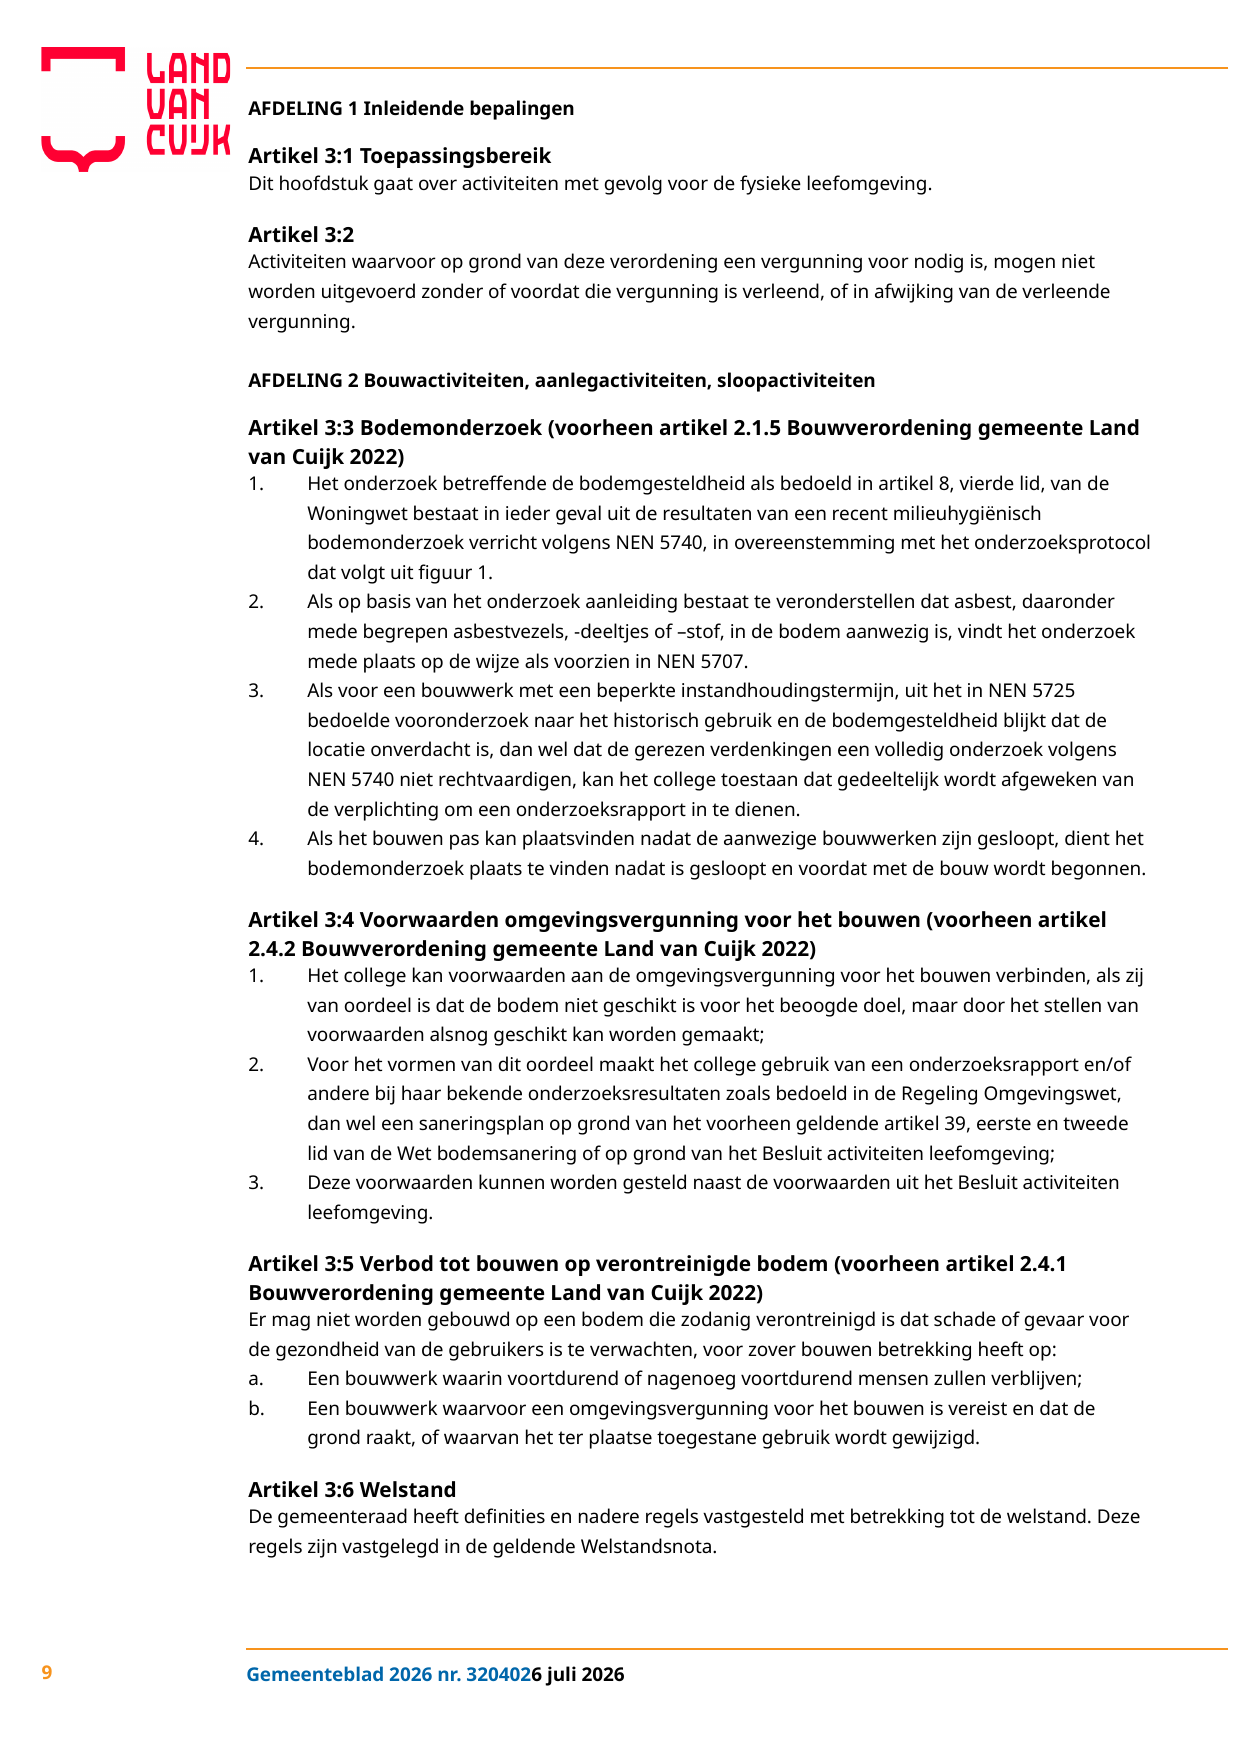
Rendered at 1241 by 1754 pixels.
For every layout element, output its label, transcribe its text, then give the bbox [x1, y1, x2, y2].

text Dit hoofdstuk gaat over activiteiten met gevolg voor de fysieke leefomgeving. [248, 170, 1152, 196]
text Artikel 3:1 Toepassingsbereik [248, 141, 1152, 170]
list Het college kan voorwaarden aan de omgevingsvergunning voor het bouwen verbinden, als zij van oordeel is dat de bodem niet geschikt is voor het beoogde doel, maar door het stellen van voorwaarden alsnog geschikt kan worden gemaakt; [248, 962, 1152, 1047]
list Voor het vormen van dit oordeel maakt het college gebruik van een onderzoeksrapport en/of andere bij haar bekende onderzoeksresultaten zoals bedoeld in de Regeling Omgevingswet, dan wel een saneringsplan op grond van het voorheen geldende artikel 39, eerste en tweede lid van de Wet bodemsanering of op grond van het Besluit activiteiten leefomgeving; [248, 1051, 1152, 1166]
text Er mag niet worden gebouwd op een bodem die zodanig verontreinigd is dat schade of gevaar voor de gezondheid van de gebruikers is te verwachten, voor zover bouwen betrekking heeft op: [248, 1306, 1152, 1362]
list Als voor een bouwwerk met een beperkte instandhoudingstermijn, uit het in NEN 5725 bedoelde vooronderzoek naar het historisch gebruik en de bodemgesteldheid blijkt dat de locatie onverdacht is, dan wel dat de gerezen verdenkingen een volledig onderzoek volgens NEN 5740 niet rechtvaardigen, kan het college toestaan dat gedeeltelijk wordt afgeweken van de verplichting om een onderzoeksrapport in te dienen. [248, 677, 1152, 822]
text Artikel 3:6 Welstand [248, 1475, 1152, 1503]
text Artikel 3:2 [248, 220, 1152, 249]
text Artikel 3:4 Voorwaarden omgevingsvergunning voor het bouwen (voorheen artikel 2.4.2 Bouwverordening gemeente Land van Cuijk 2022) [248, 905, 1152, 962]
text De gemeenteraad heeft definities en nadere regels vastgesteld met betrekking tot de welstand. Deze regels zijn vastgelegd in de geldende Welstandsnota. [248, 1503, 1152, 1559]
list Een bouwwerk waarvoor een omgevingsvergunning voor het bouwen is vereist en dat de grond raakt, of waarvan het ter plaatse toegestane gebruik wordt gewijzigd. [248, 1395, 1152, 1450]
text AFDELING 1 Inleidende bepalingen [248, 95, 1152, 121]
text AFDELING 2 Bouwactiviteiten, aanlegactiviteiten, sloopactiviteiten [248, 367, 1152, 393]
list Als op basis van het onderzoek aanleiding bestaat te veronderstellen dat asbest, daaronder mede begrepen asbestvezels, -deeltjes of –stof, in de bodem aanwezig is, vindt het onderzoek mede plaats op de wijze als voorzien in NEN 5707. [248, 589, 1152, 674]
list Een bouwwerk waarin voortdurend of nagenoeg voortdurend mensen zullen verblijven; [248, 1365, 1152, 1391]
text Activiteiten waarvoor op grond van deze verordening een vergunning voor nodig is, mogen niet worden uitgevoerd zonder of voordat die vergunning is verleend, of in afwijking van de verleende vergunning. [248, 249, 1152, 333]
text Artikel 3:5 Verbod tot bouwen op verontreinigde bodem (voorheen artikel 2.4.1 Bouwverordening gemeente Land van Cuijk 2022) [248, 1249, 1152, 1306]
text Artikel 3:3 Bodemonderzoek (voorheen artikel 2.1.5 Bouwverordening gemeente Land van Cuijk 2022) [248, 413, 1152, 470]
list Als het bouwen pas kan plaatsvinden nadat de aanwezige bouwwerken zijn gesloopt, dient het bodemonderzoek plaats te vinden nadat is gesloopt en voordat met de bouw wordt begonnen. [248, 825, 1152, 881]
list Deze voorwaarden kunnen worden gesteld naast de voorwaarden uit het Besluit activiteiten leefomgeving. [248, 1169, 1152, 1225]
picture [41, 47, 231, 172]
list Het onderzoek betreffende de bodemgesteldheid als bedoeld in artikel 8, vierde lid, van de Woningwet bestaat in ieder geval uit de resultaten van een recent milieuhygiënisch bodemonderzoek verricht volgens NEN 5740, in overeenstemming met het onderzoeksprotocol dat volgt uit figuur 1. [248, 470, 1152, 585]
